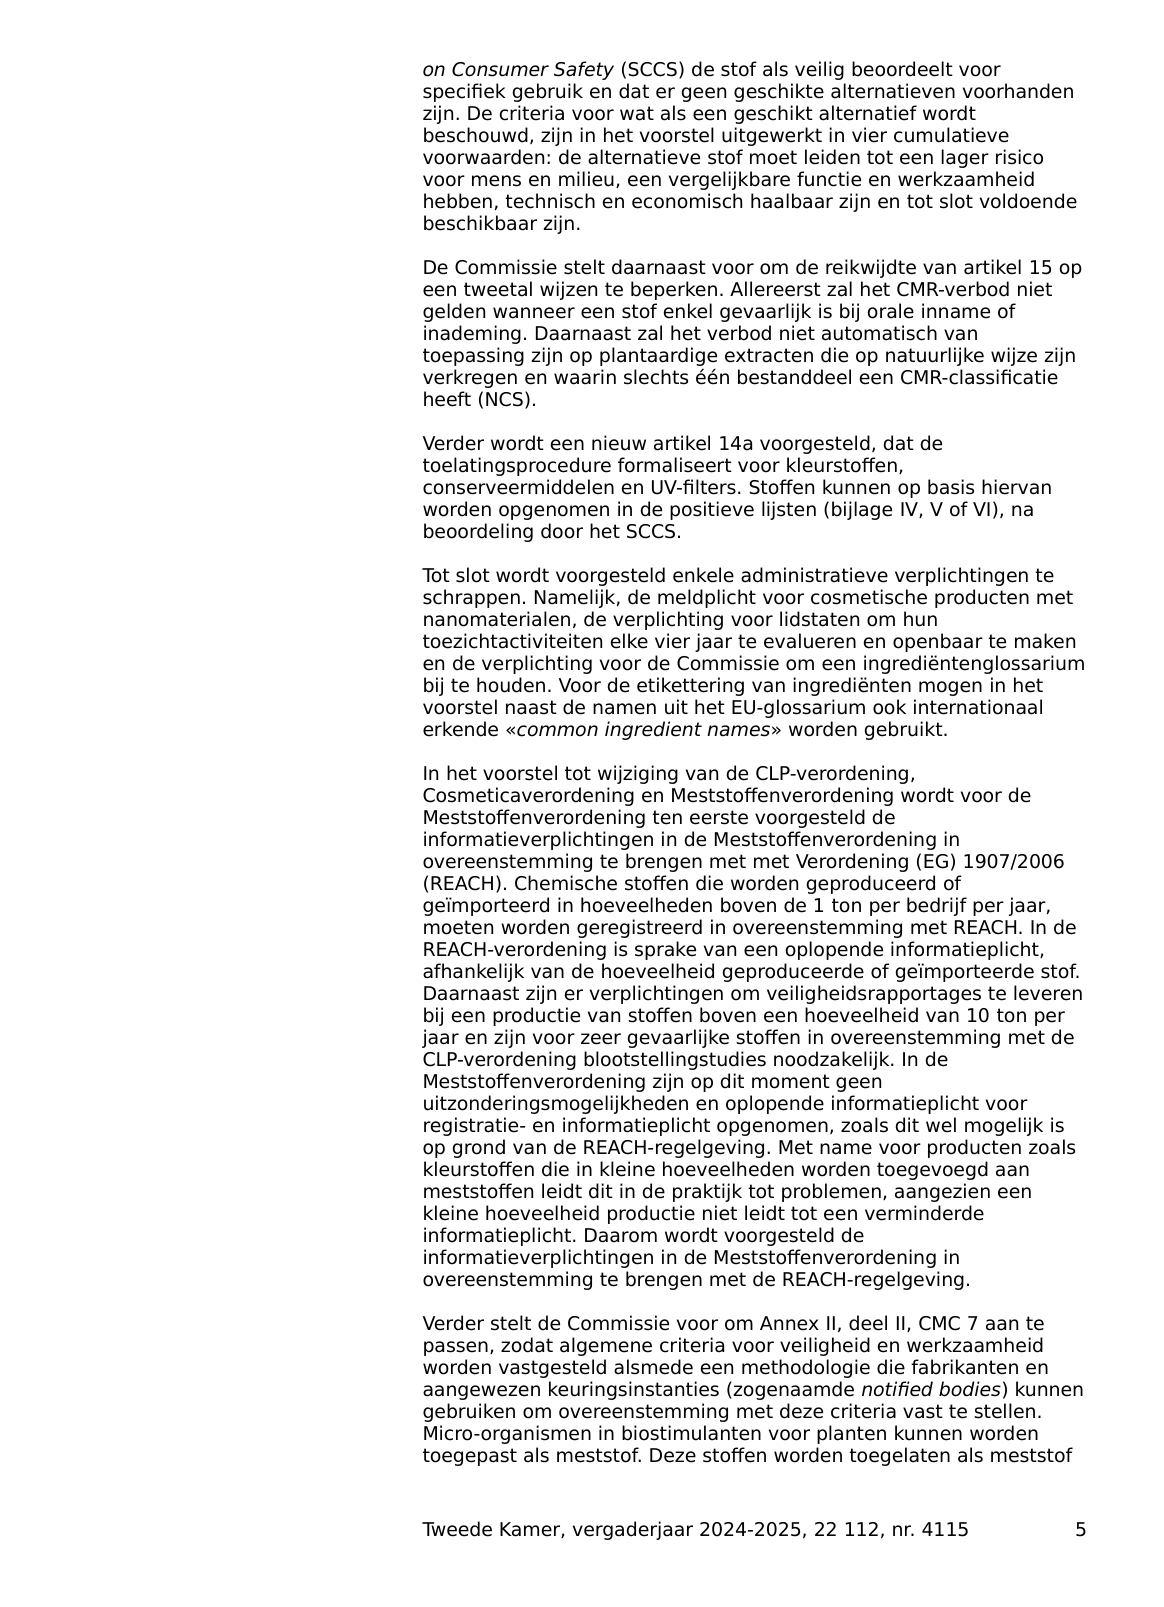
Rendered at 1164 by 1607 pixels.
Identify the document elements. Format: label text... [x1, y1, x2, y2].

text Tot slot wordt voorgesteld enkele administratieve verplichtingen te schrappen. Namelijk, de meldplicht voor cosmetische producten met nanomaterialen, de verplichting voor lidstaten om hun toezichtactiviteiten elke vier jaar te evalueren en openbaar te maken en de verplichting voor de Commissie om een ingrediëntenglossarium bij te houden. Voor de etikettering van ingrediënten mogen in het voorstel naast de namen uit het EU-glossarium ook internationaal erkende «common ingredient names» worden gebruikt. [422, 565, 1087, 741]
text De Commissie stelt daarnaast voor om de reikwijdte van artikel 15 op een tweetal wijzen te beperken. Allereerst zal het CMR-verbod niet gelden wanneer een stof enkel gevaarlijk is bij orale inname of inademing. Daarnaast zal het verbod niet automatisch van toepassing zijn op plantaardige extracten die op natuurlijke wijze zijn verkregen en waarin slechts één bestanddeel een CMR-classificatie heeft (NCS). [422, 257, 1087, 411]
text Verder stelt de Commissie voor om Annex II, deel II, CMC 7 aan te passen, zodat algemene criteria voor veiligheid en werkzaamheid worden vastgesteld alsmede een methodologie die fabrikanten en aangewezen keuringsinstanties (zogenaamde notified bodies) kunnen gebruiken om overeenstemming met deze criteria vast te stellen. Micro-organismen in biostimulanten voor planten kunnen worden toegepast als meststof. Deze stoffen worden toegelaten als meststof [422, 1313, 1087, 1467]
text on Consumer Safety (SCCS) de stof als veilig beoordeelt voor specifiek gebruik en dat er geen geschikte alternatieven voorhanden zijn. De criteria voor wat als een geschikt alternatief wordt beschouwd, zijn in het voorstel uitgewerkt in vier cumulatieve voorwaarden: de alternatieve stof moet leiden tot een lager risico voor mens en milieu, een vergelijkbare functie en werkzaamheid hebben, technisch en economisch haalbaar zijn en tot slot voldoende beschikbaar zijn. [422, 59, 1087, 235]
text Verder wordt een nieuw artikel 14a voorgesteld, dat de toelatingsprocedure formaliseert voor kleurstoffen, conserveermiddelen en UV-filters. Stoffen kunnen op basis hiervan worden opgenomen in de positieve lijsten (bijlage IV, V of VI), na beoordeling door het SCCS. [422, 433, 1087, 543]
text In het voorstel tot wijziging van de CLP-verordening, Cosmeticaverordening en Meststoffenverordening wordt voor de Meststoffenverordening ten eerste voorgesteld de informatieverplichtingen in de Meststoffenverordening in overeenstemming te brengen met met Verordening (EG) 1907/2006 (REACH). Chemische stoffen die worden geproduceerd of geïmporteerd in hoeveelheden boven de 1 ton per bedrijf per jaar, moeten worden geregistreerd in overeenstemming met REACH. In de REACH-verordening is sprake van een oplopende informatieplicht, afhankelijk van de hoeveelheid geproduceerde of geïmporteerde stof. Daarnaast zijn er verplichtingen om veiligheidsrapportages te leveren bij een productie van stoffen boven een hoeveelheid van 10 ton per jaar en zijn voor zeer gevaarlijke stoffen in overeenstemming met de CLP-verordening blootstellingstudies noodzakelijk. In de Meststoffenverordening zijn op dit moment geen uitzonderingsmogelijkheden en oplopende informatieplicht voor registratie- en informatieplicht opgenomen, zoals dit wel mogelijk is op grond van de REACH-regelgeving. Met name voor producten zoals kleurstoffen die in kleine hoeveelheden worden toegevoegd aan meststoffen leidt dit in de praktijk tot problemen, aangezien een kleine hoeveelheid productie niet leidt tot een verminderde informatieplicht. Daarom wordt voorgesteld de informatieverplichtingen in de Meststoffenverordening in overeenstemming te brengen met de REACH-regelgeving. [422, 763, 1087, 1291]
